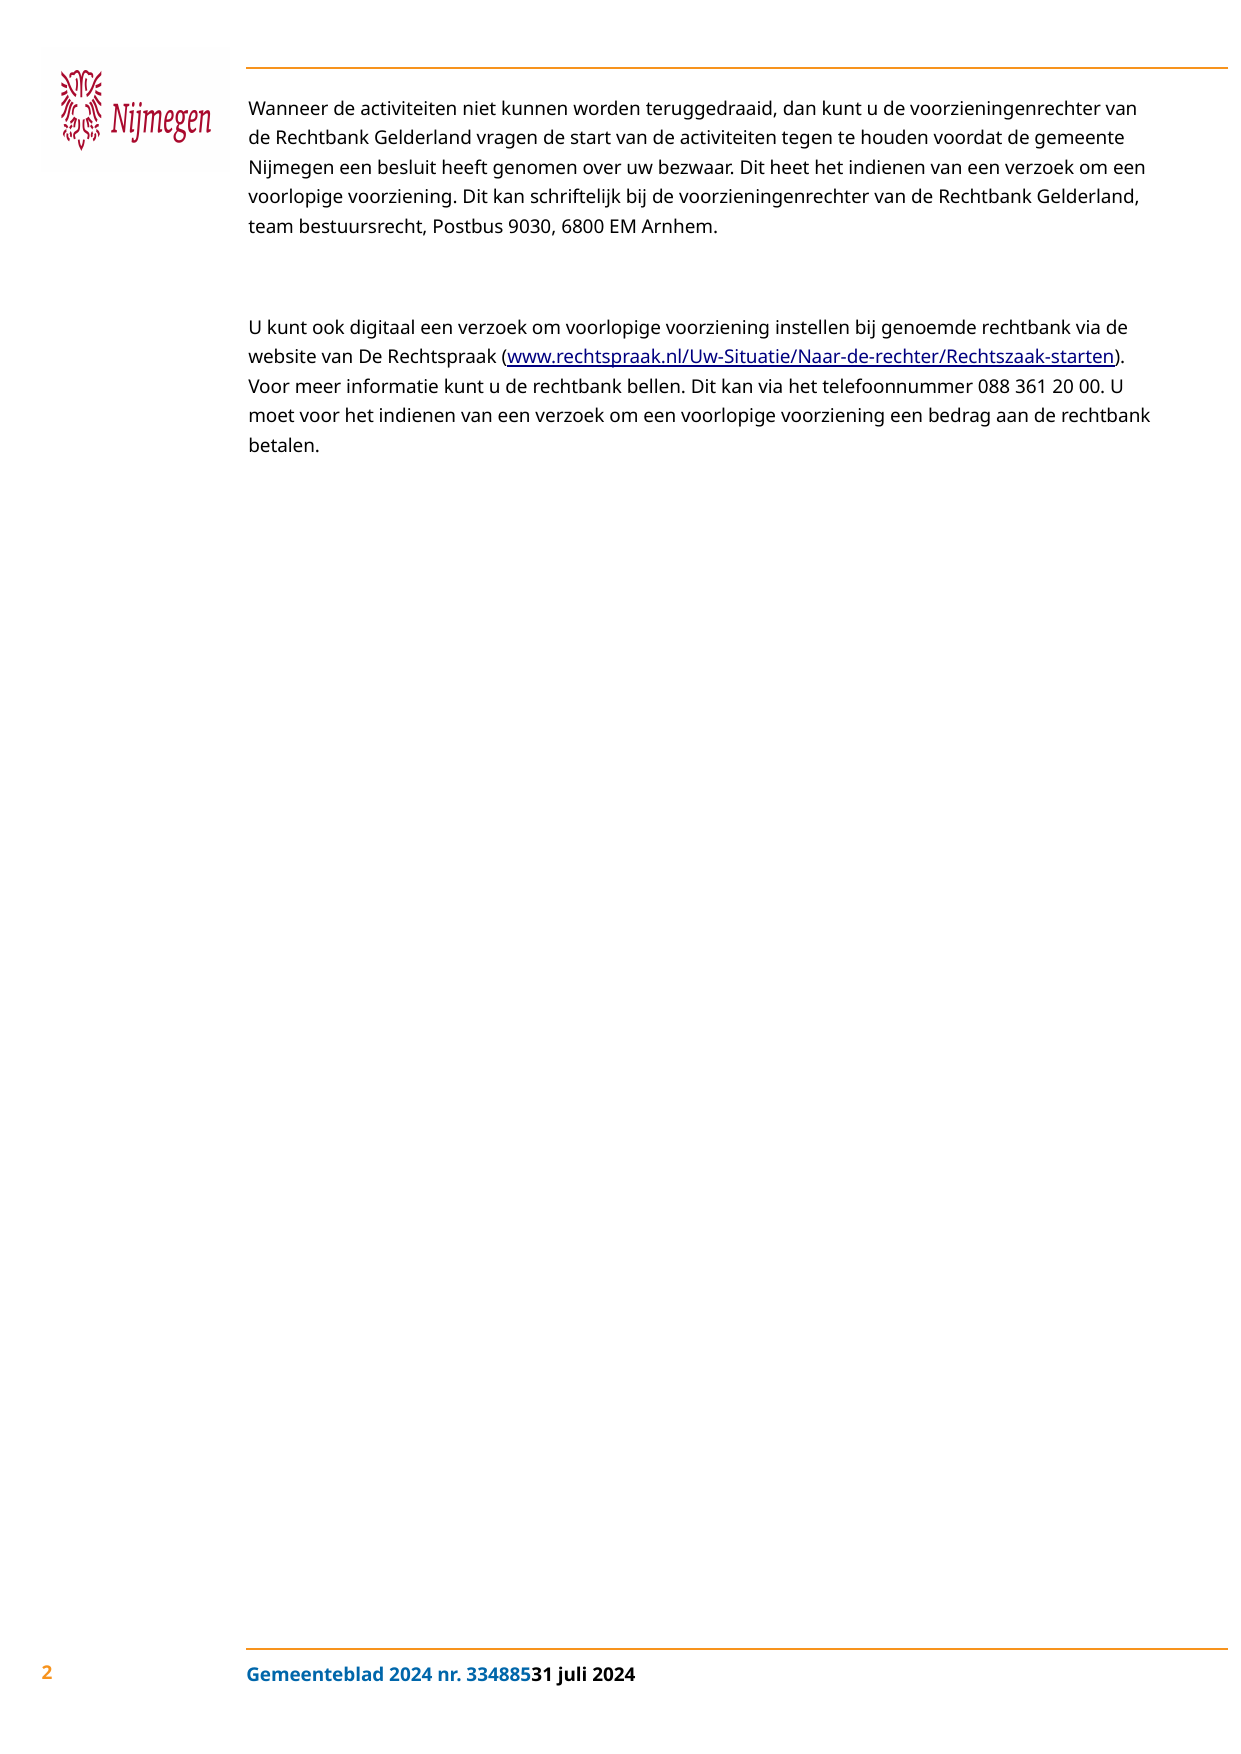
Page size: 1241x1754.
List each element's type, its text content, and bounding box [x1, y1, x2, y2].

picture [41, 47, 231, 172]
text U kunt ook digitaal een verzoek om voorlopige voorziening instellen bij genoemde rechtbank via de website van De Rechtspraak (www.rechtspraak.nl/Uw-Situatie/Naar-de-rechter/Rechtszaak-starten). Voor meer informatie kunt u de rechtbank bellen. Dit kan via het telefoonnummer 088 361 20 00. U moet voor het indienen van een verzoek om een voorlopige voorziening een bedrag aan de rechtbank betalen. [248, 314, 1152, 458]
text Wanneer de activiteiten niet kunnen worden teruggedraaid, dan kunt u de voorzieningenrechter van de Rechtbank Gelderland vragen de start van de activiteiten tegen te houden voordat de gemeente Nijmegen een besluit heeft genomen over uw bezwaar. Dit heet het indienen van een verzoek om een voorlopige voorziening. Dit kan schriftelijk bij de voorzieningenrechter van de Rechtbank Gelderland, team bestuursrecht, Postbus 9030, 6800 EM Arnhem. [248, 95, 1152, 239]
